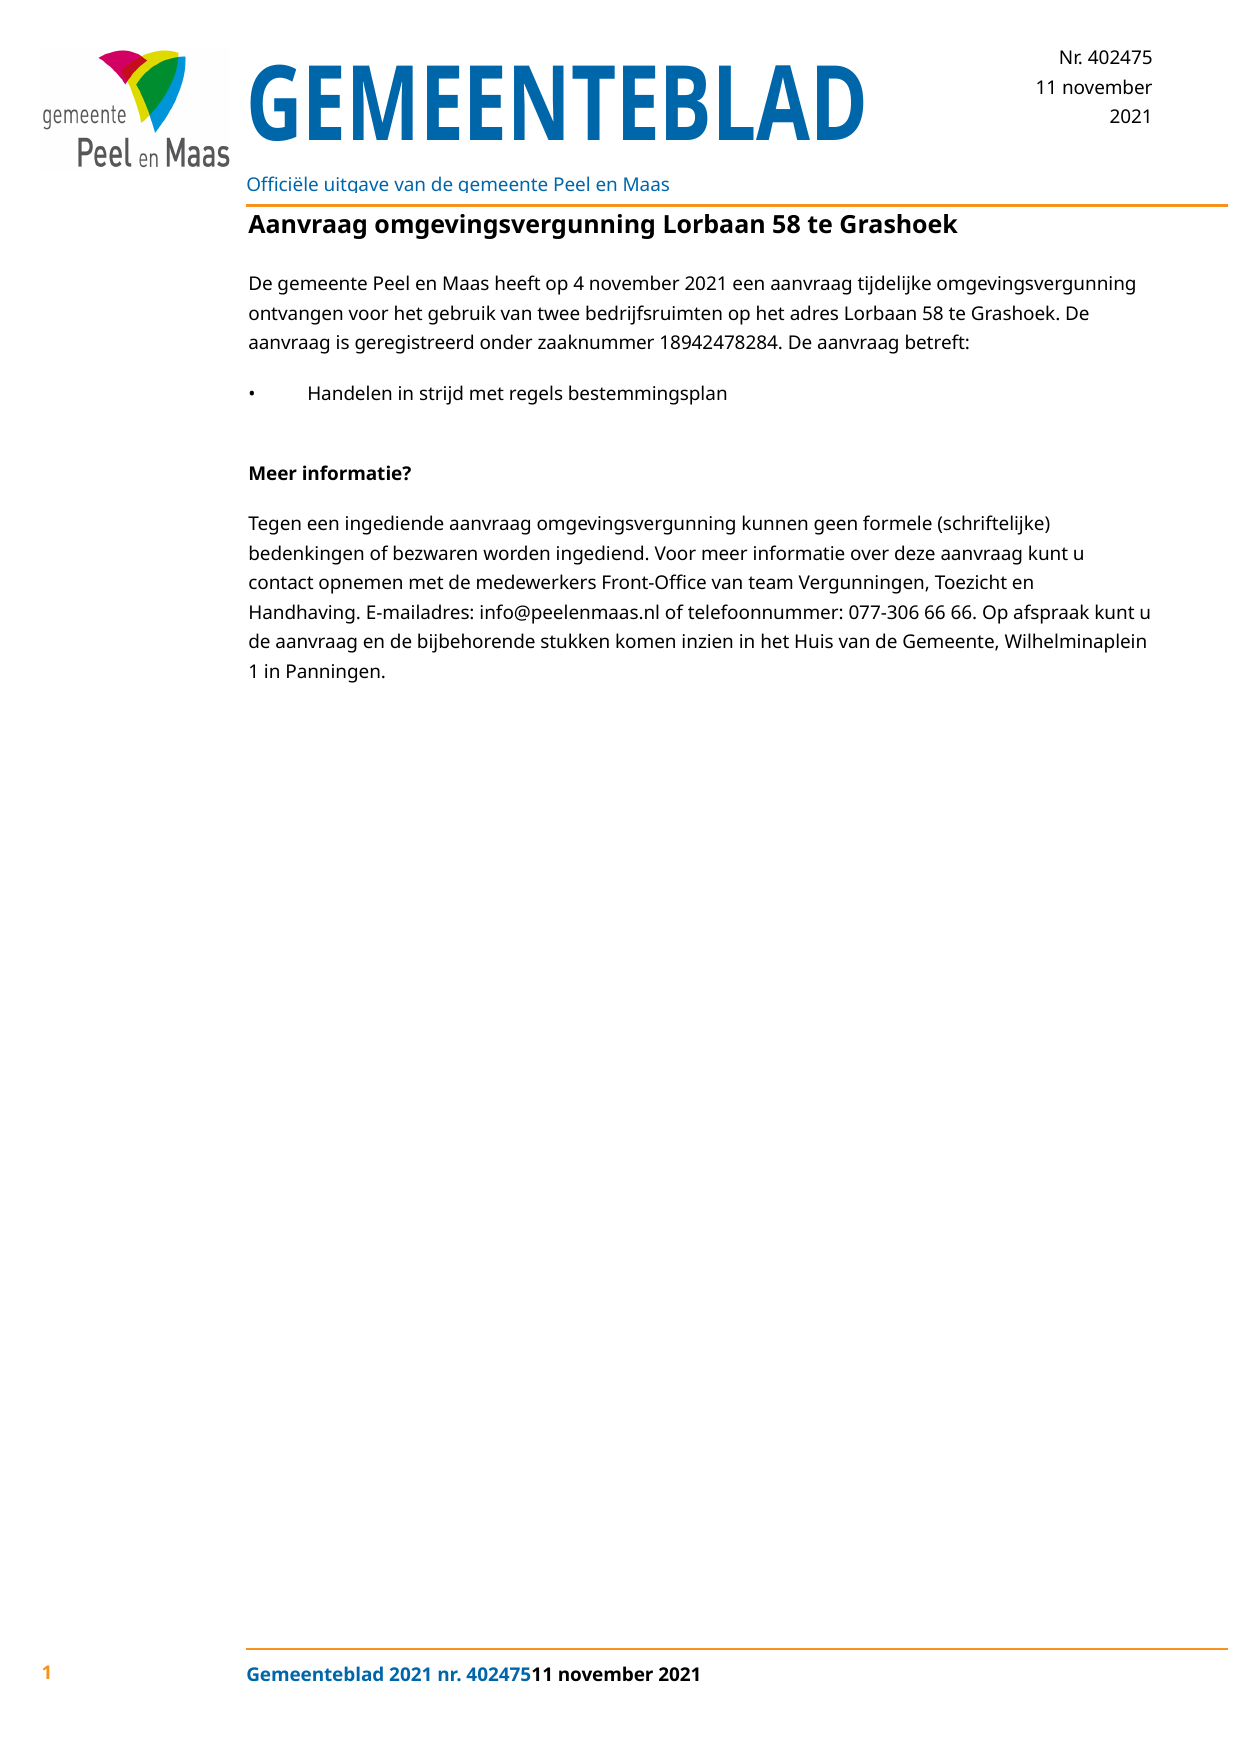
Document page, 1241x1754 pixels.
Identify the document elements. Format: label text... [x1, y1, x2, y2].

text De gemeente Peel en Maas heeft op 4 november 2021 een aanvraag tijdelijke omgevingsvergunning ontvangen voor het gebruik van twee bedrijfsruimten op het adres Lorbaan 58 te Grashoek. De aanvraag is geregistreerd onder zaaknummer 18942478284. De aanvraag betreft: [248, 270, 1152, 355]
text Meer informatie? [248, 460, 1152, 486]
text Aanvraag omgevingsvergunning Lorbaan 58 te Grashoek [248, 207, 1152, 241]
picture [41, 47, 231, 172]
list Handelen in strijd met regels bestemmingsplan [248, 380, 1152, 406]
text Tegen een ingediende aanvraag omgevingsvergunning kunnen geen formele (schriftelijke) bedenkingen of bezwaren worden ingediend. Voor meer informatie over deze aanvraag kunt u contact opnemen met de medewerkers Front-Office van team Vergunningen, Toezicht en Handhaving. E-mailadres: info@peelenmaas.nl of telefoonnummer: 077-306 66 66. Op afspraak kunt u de aanvraag en de bijbehorende stukken komen inzien in het Huis van de Gemeente, Wilhelminaplein 1 in Panningen. [248, 510, 1152, 684]
